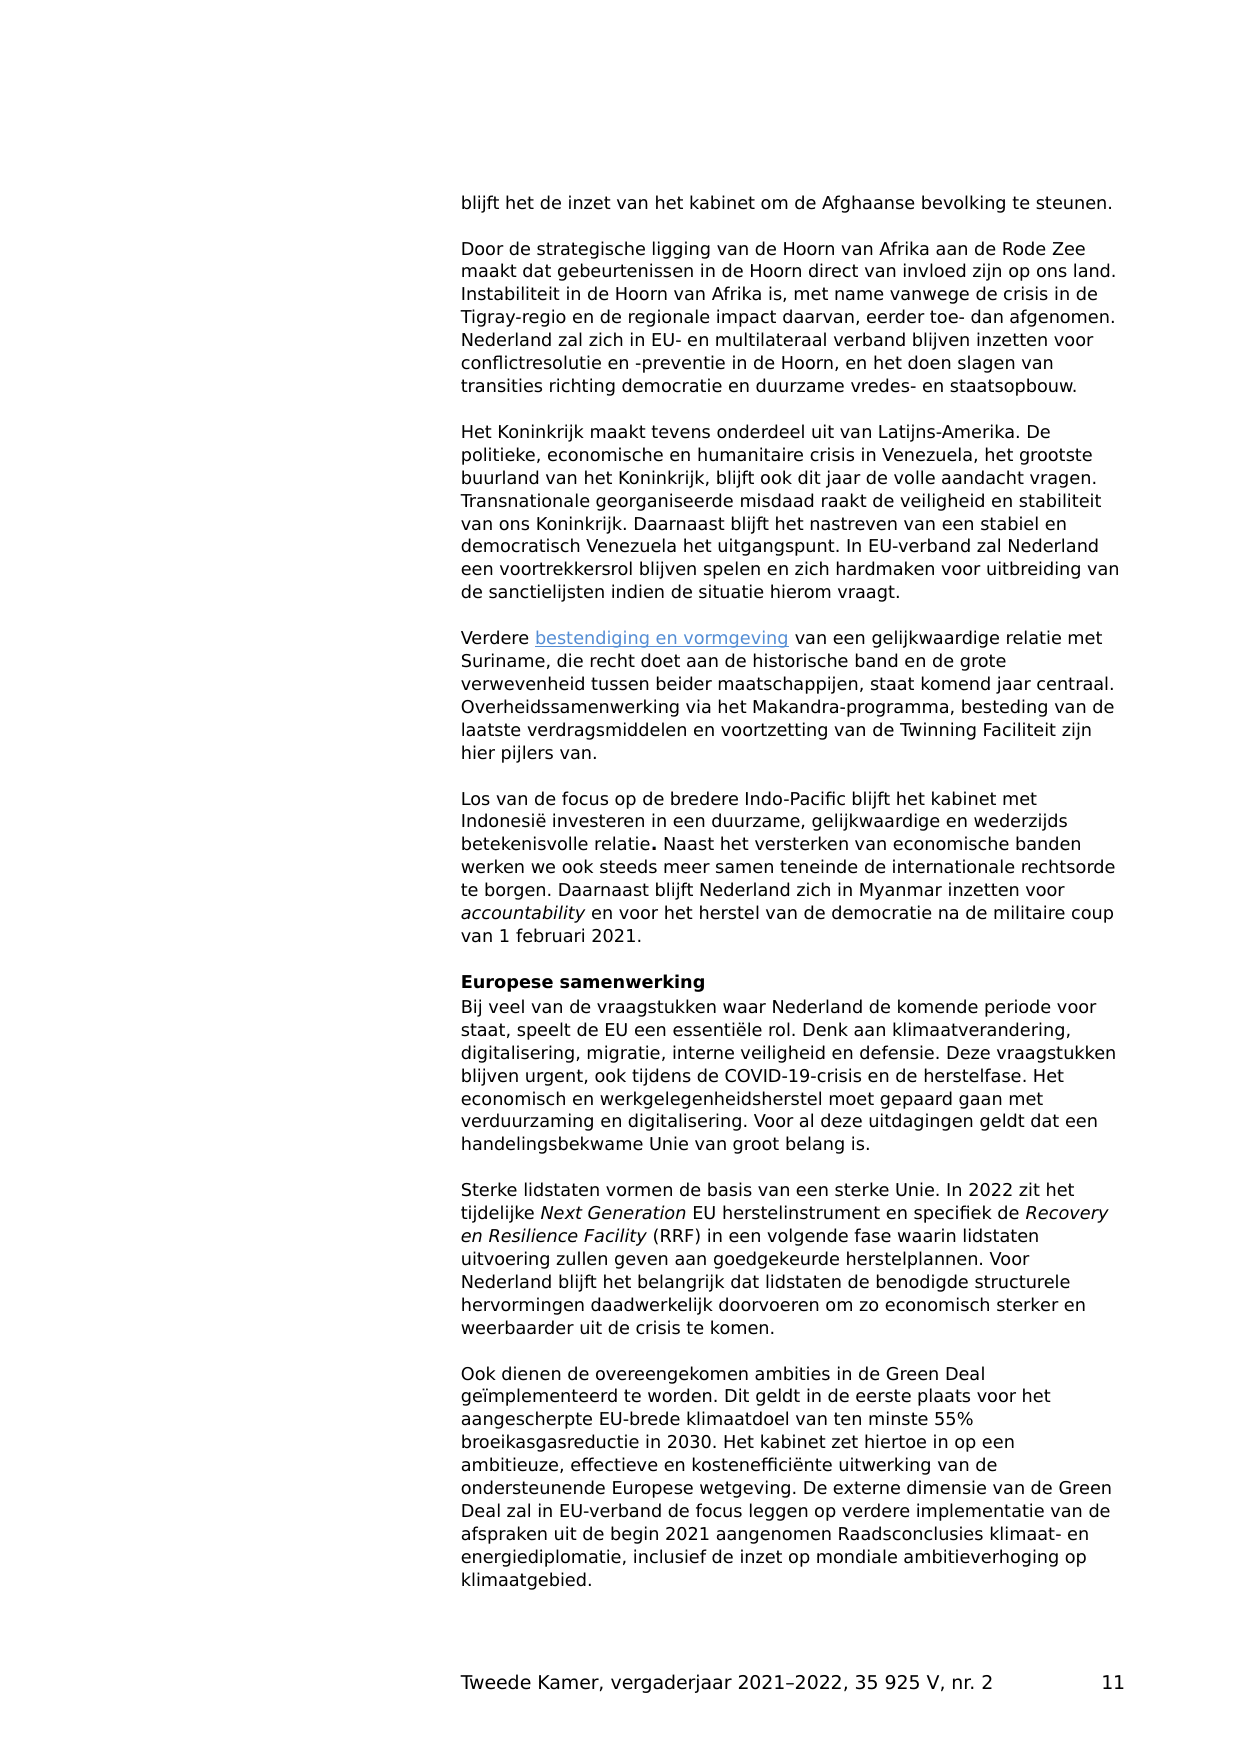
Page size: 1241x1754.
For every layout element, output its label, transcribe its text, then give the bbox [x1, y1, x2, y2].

text Verdere bestendiging en vormgeving van een gelijkwaardige relatie met Suriname, die recht doet aan de historische band en de grote verwevenheid tussen beider maatschappijen, staat komend jaar centraal. Overheidssamenwerking via het Makandra-programma, besteding van de laatste verdragsmiddelen en voortzetting van de Twinning Faciliteit zijn hier pijlers van. [461, 626, 1125, 764]
text Door de strategische ligging van de Hoorn van Afrika aan de Rode Zee maakt dat gebeurtenissen in de Hoorn direct van invloed zijn op ons land. Instabiliteit in de Hoorn van Afrika is, met name vanwege de crisis in de Tigray-regio en de regionale impact daarvan, eerder toe- dan afgenomen. Nederland zal zich in EU- en multilateraal verband blijven inzetten voor conflictresolutie en -preventie in de Hoorn, en het doen slagen van transities richting democratie en duurzame vredes- en staatsopbouw. [461, 237, 1125, 397]
text blijft het de inzet van het kabinet om de Afghaanse bevolking te steunen. [461, 191, 1125, 214]
text Bij veel van de vraagstukken waar Nederland de komende periode voor staat, speelt de EU een essentiële rol. Denk aan klimaatverandering, digitalisering, migratie, interne veiligheid en defensie. Deze vraagstukken blijven urgent, ook tijdens de COVID-19-crisis en de herstelfase. Het economisch en werkgelegenheidsherstel moet gepaard gaan met verduurzaming en digitalisering. Voor al deze uitdagingen geldt dat een handelingsbekwame Unie van groot belang is. [461, 995, 1125, 1155]
text Het Koninkrijk maakt tevens onderdeel uit van Latijns-Amerika. De politieke, economische en humanitaire crisis in Venezuela, het grootste buurland van het Koninkrijk, blijft ook dit jaar de volle aandacht vragen. Transnationale georganiseerde misdaad raakt de veiligheid en stabiliteit van ons Koninkrijk. Daarnaast blijft het nastreven van een stabiel en democratisch Venezuela het uitgangspunt. In EU-verband zal Nederland een voortrekkersrol blijven spelen en zich hardmaken voor uitbreiding van de sanctielijsten indien de situatie hierom vraagt. [461, 420, 1125, 603]
text Los van de focus op de bredere Indo-Pacific blijft het kabinet met Indonesië investeren in een duurzame, gelijkwaardige en wederzijds betekenisvolle relatie. Naast het versterken van economische banden werken we ook steeds meer samen teneinde de internationale rechtsorde te borgen. Daarnaast blijft Nederland zich in Myanmar inzetten voor accountability en voor het herstel van de democratie na de militaire coup van 1 februari 2021. [461, 787, 1125, 947]
text Sterke lidstaten vormen de basis van een sterke Unie. In 2022 zit het tijdelijke Next Generation EU herstelinstrument en specifiek de Recovery en Resilience Facility (RRF) in een volgende fase waarin lidstaten uitvoering zullen geven aan goedgekeurde herstelplannen. Voor Nederland blijft het belangrijk dat lidstaten de benodigde structurele hervormingen daadwerkelijk doorvoeren om zo economisch sterker en weerbaarder uit de crisis te komen. [461, 1178, 1125, 1339]
text Europese samenwerking [461, 970, 1125, 993]
text Ook dienen de overeengekomen ambities in de Green Deal geïmplementeerd te worden. Dit geldt in de eerste plaats voor het aangescherpte EU-brede klimaatdoel van ten minste 55% broeikasgasreductie in 2030. Het kabinet zet hiertoe in op een ambitieuze, effectieve en kostenefficiënte uitwerking van de ondersteunende Europese wetgeving. De externe dimensie van de Green Deal zal in EU-verband de focus leggen op verdere implementatie van de afspraken uit de begin 2021 aangenomen Raadsconclusies klimaat- en energiediplomatie, inclusief de inzet op mondiale ambitieverhoging op klimaatgebied. [461, 1362, 1125, 1591]
